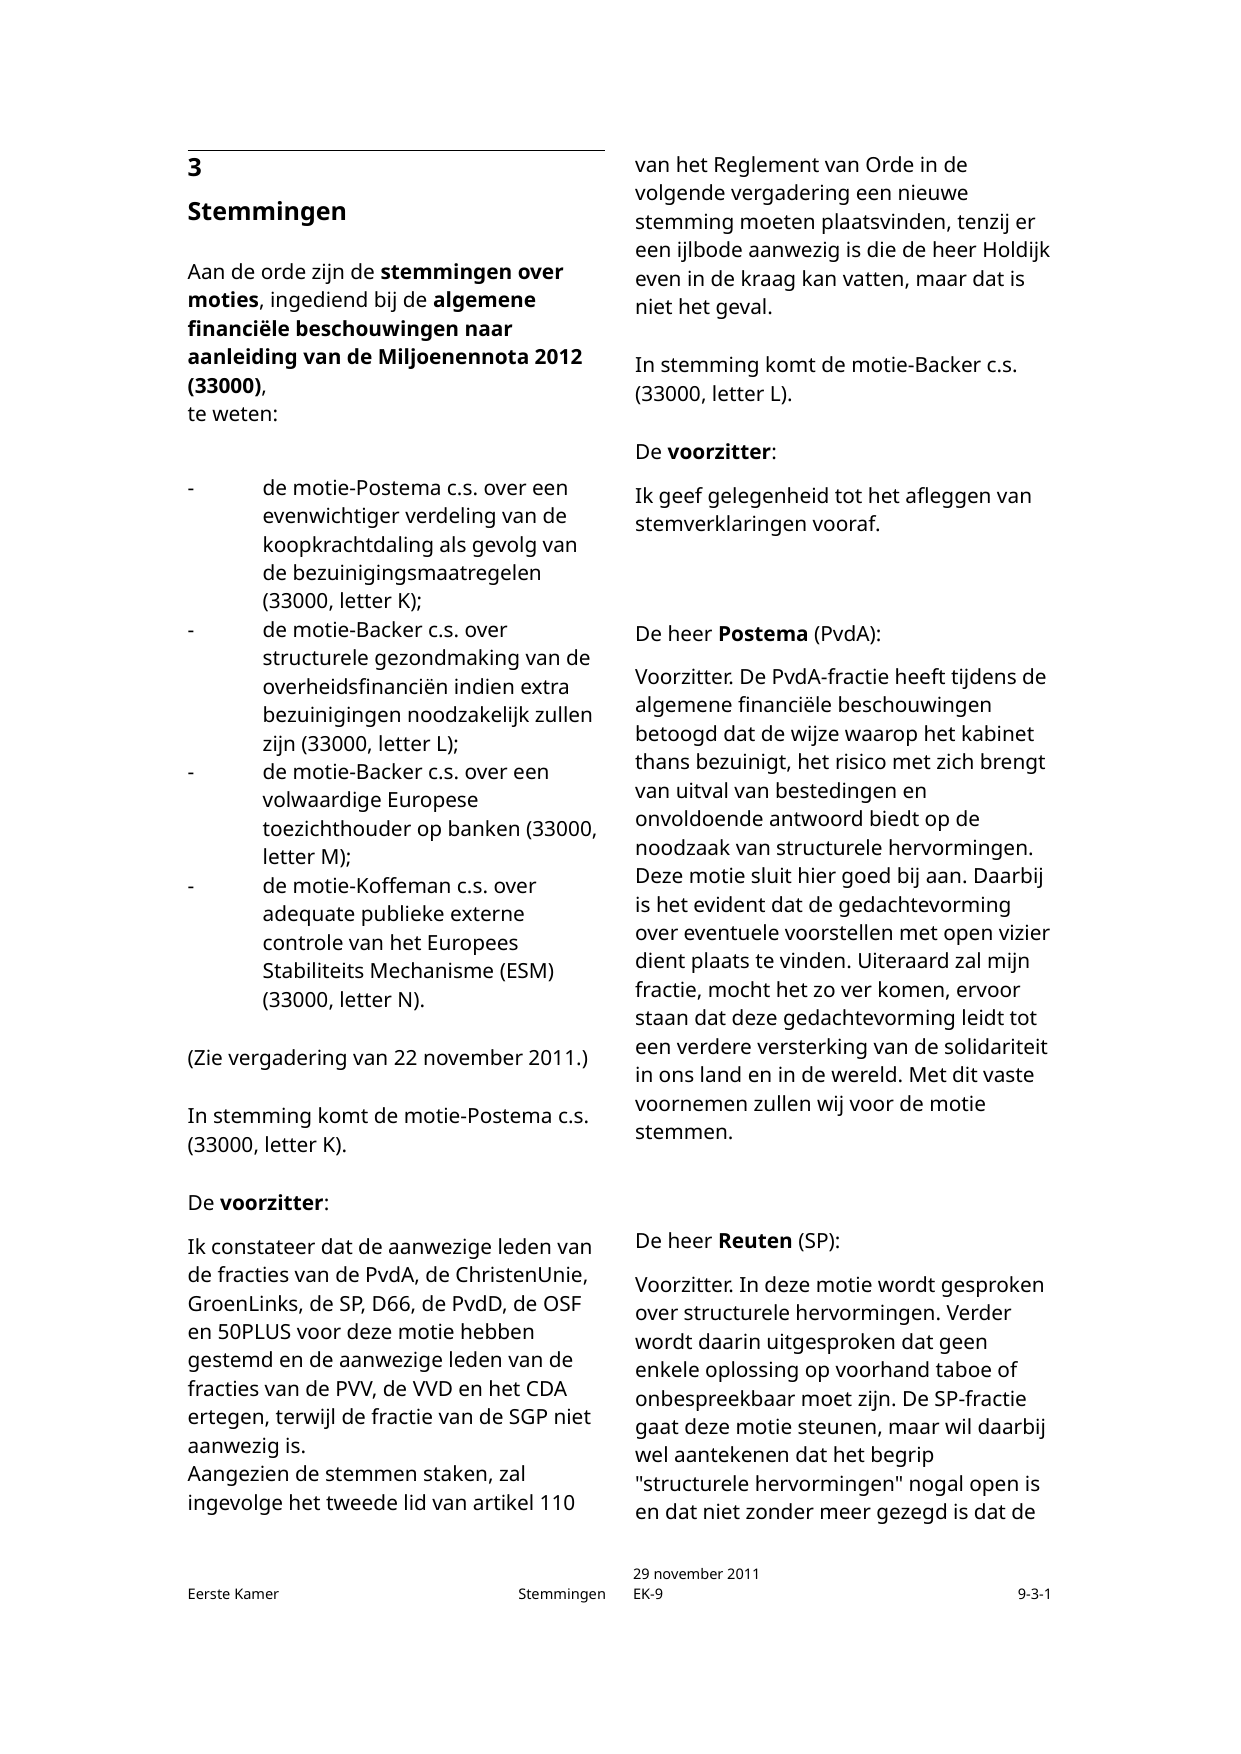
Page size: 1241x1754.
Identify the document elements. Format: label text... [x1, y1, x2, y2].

text De heer Postema (PvdA): [635, 619, 1053, 647]
text Voorzitter. De PvdA-fractie heeft tijdens de algemene financiële beschouwingen betoogd dat de wijze waarop het kabinet thans bezuinigt, het risico met zich brengt van uitval van bestedingen en onvoldoende antwoord biedt op de noodzaak van structurele hervormingen. Deze motie sluit hier goed bij aan. Daarbij is het evident dat de gedachtevorming over eventuele voorstellen met open vizier dient plaats te vinden. Uiteraard zal mijn fractie, mocht het zo ver komen, ervoor staan dat deze gedachtevorming leidt tot een verdere versterking van de solidariteit in ons land en in de wereld. Met dit vaste voornemen zullen wij voor de motie stemmen. [635, 662, 1053, 1146]
text (Zie vergadering van 22 november 2011.) [187, 1043, 605, 1072]
text Stemmingen [187, 193, 605, 227]
text van het Reglement van Orde in de volgende vergadering een nieuwe stemming moeten plaatsvinden, tenzij er een ijlbode aanwezig is die de heer Holdijk even in de kraag kan vatten, maar dat is niet het geval. [635, 150, 1053, 321]
text Aangezien de stemmen staken, zal ingevolge het tweede lid van artikel 110 [187, 1459, 605, 1516]
text De voorzitter: [635, 437, 1053, 466]
list de motie-Backer c.s. over structurele gezondmaking van de overheidsfinanciën indien extra bezuinigingen noodzakelijk zullen zijn (33000, letter L); [187, 615, 605, 757]
text Voorzitter. In deze motie wordt gesproken over structurele hervormingen. Verder wordt daarin uitgesproken dat geen enkele oplossing op voorhand taboe of onbespreekbaar moet zijn. De SP-fractie gaat deze motie steunen, maar wil daarbij wel aantekenen dat het begrip "structurele hervormingen" nogal open is en dat niet zonder meer gezegd is dat de [635, 1270, 1053, 1526]
text  [635, 568, 1053, 596]
text In stemming komt de motie-Postema c.s. (33000, letter K). [187, 1102, 605, 1158]
text In stemming komt de motie-Backer c.s. (33000, letter L). [635, 351, 1053, 407]
text De heer Reuten (SP): [635, 1227, 1053, 1255]
list de motie-Koffeman c.s. over adequate publieke externe controle van het Europees Stabiliteits Mechanisme (ESM) (33000, letter N). [187, 871, 605, 1013]
text Ik geef gelegenheid tot het afleggen van stemverklaringen vooraf. [635, 481, 1053, 538]
text Aan de orde zijn de stemmingen over moties, ingediend bij de algemene financiële beschouwingen naar aanleiding van de Miljoenennota 2012 (33000), [187, 257, 605, 399]
list de motie-Backer c.s. over een volwaardige Europese toezichthouder op banken (33000, letter M); [187, 757, 605, 871]
text Ik constateer dat de aanwezige leden van de fracties van de PvdA, de ChristenUnie, GroenLinks, de SP, D66, de PvdD, de OSF en 50PLUS voor deze motie hebben gestemd en de aanwezige leden van de fracties van de PVV, de VVD en het CDA ertegen, terwijl de fractie van de SGP niet aanwezig is. [187, 1232, 605, 1459]
text te weten: [187, 399, 605, 428]
text De voorzitter: [187, 1188, 605, 1217]
text  [635, 1176, 1053, 1204]
list de motie-Postema c.s. over een evenwichtiger verdeling van de koopkrachtdaling als gevolg van de bezuinigingsmaatregelen (33000, letter K); [187, 473, 605, 615]
text 3 [187, 151, 605, 184]
